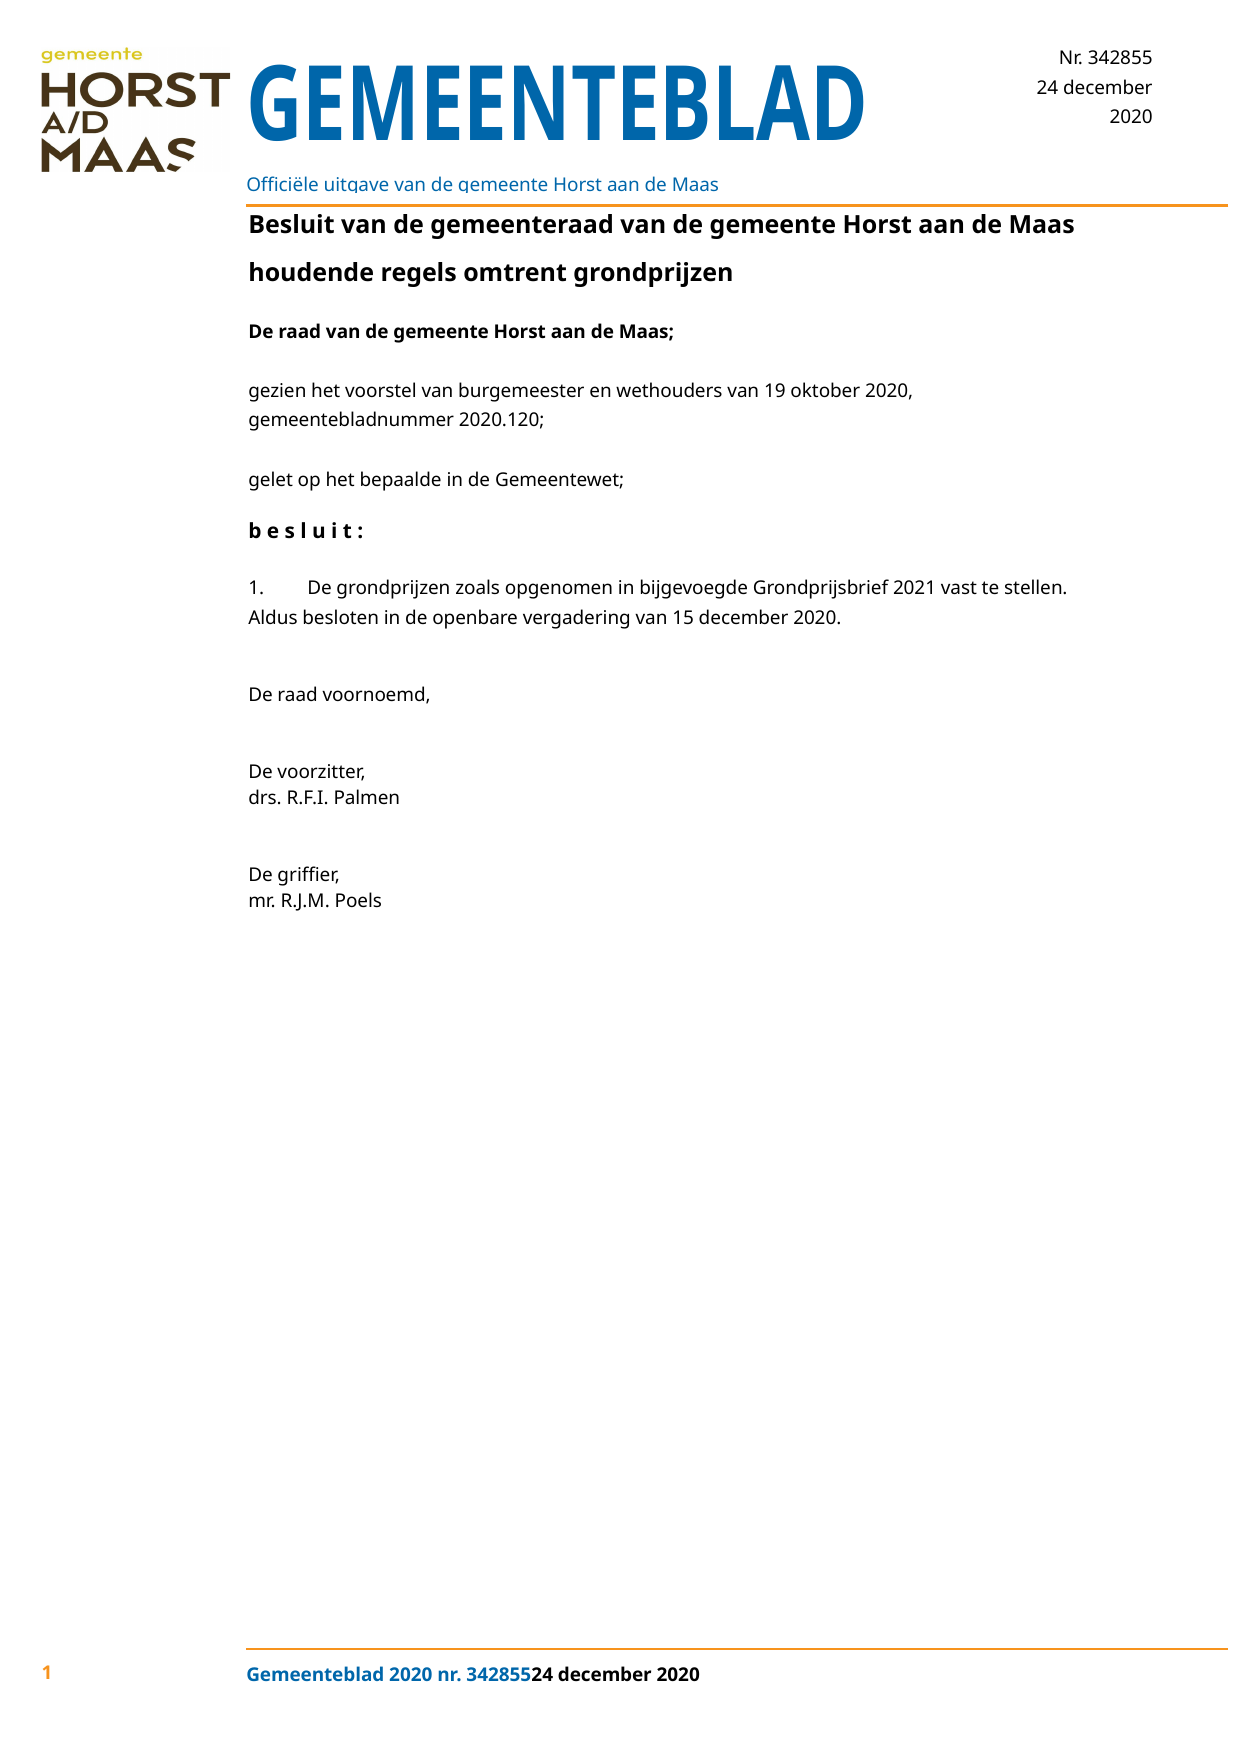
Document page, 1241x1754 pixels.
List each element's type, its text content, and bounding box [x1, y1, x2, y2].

list De grondprijzen zoals opgenomen in bijgevoegde Grondprijsbrief 2021 vast te stellen. [248, 574, 1152, 600]
text De raad van de gemeente Horst aan de Maas; [248, 318, 1152, 344]
text b e s l u i t : [248, 516, 1152, 545]
text De raad voornoemd, [248, 681, 1152, 707]
text gelet op het bepaalde in de Gemeentewet; [248, 466, 1152, 492]
text gezien het voorstel van burgemeester en wethouders van 19 oktober 2020, [248, 377, 1152, 403]
picture [41, 47, 231, 172]
text drs. R.F.I. Palmen [248, 784, 1152, 810]
text De voorzitter, [248, 758, 1152, 784]
text De griffier, [248, 861, 1152, 887]
text Besluit van de gemeenteraad van de gemeente Horst aan de Maas houdende regels omtrent grondprijzen [248, 207, 1152, 288]
text Aldus besloten in de openbare vergadering van 15 december 2020. [248, 604, 1152, 629]
text mr. R.J.M. Poels [248, 887, 1152, 913]
text gemeentebladnummer 2020.120; [248, 407, 1152, 432]
